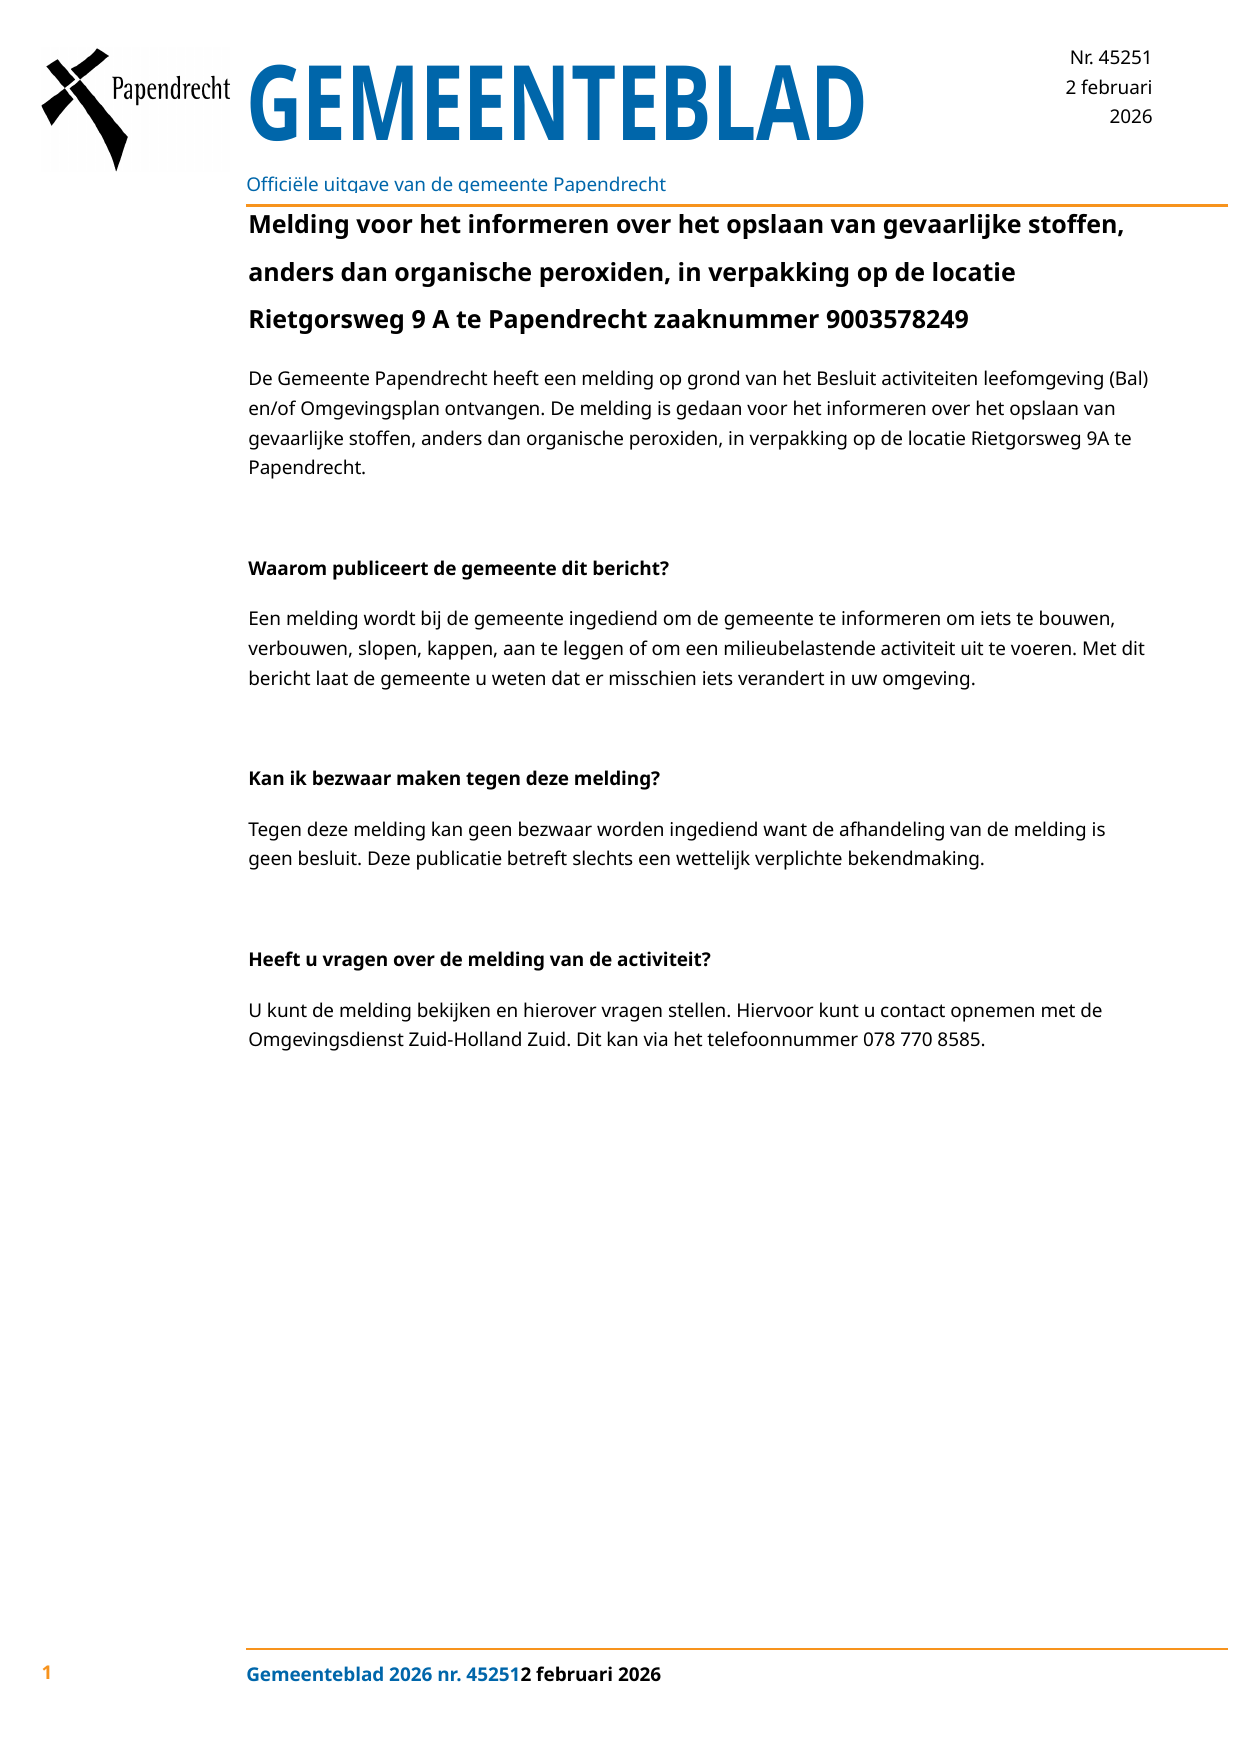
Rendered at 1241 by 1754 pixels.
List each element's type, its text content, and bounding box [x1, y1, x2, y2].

picture [41, 47, 231, 172]
text Heeft u vragen over de melding van de activiteit? [248, 946, 1152, 972]
text De Gemeente Papendrecht heeft een melding op grond van het Besluit activiteiten leefomgeving (Bal) en/of Omgevingsplan ontvangen. De melding is gedaan voor het informeren over het opslaan van gevaarlijke stoffen, anders dan organische peroxiden, in verpakking op de locatie Rietgorsweg 9A te Papendrecht. [248, 366, 1152, 480]
text Een melding wordt bij de gemeente ingediend om de gemeente te informeren om iets te bouwen, verbouwen, slopen, kappen, aan te leggen of om een milieubelastende activiteit uit te voeren. Met dit bericht laat de gemeente u weten dat er misschien iets verandert in uw omgeving. [248, 606, 1152, 690]
text Kan ik bezwaar maken tegen deze melding? [248, 766, 1152, 791]
text Waarom publiceert de gemeente dit bericht? [248, 555, 1152, 581]
text Melding voor het informeren over het opslaan van gevaarlijke stoffen, anders dan organische peroxiden, in verpakking op de locatie Rietgorsweg 9 A te Papendrecht zaaknummer 9003578249 [248, 207, 1152, 336]
text Tegen deze melding kan geen bezwaar worden ingediend want de afhandeling van de melding is geen besluit. Deze publicatie betreft slechts een wettelijk verplichte bekendmaking. [248, 816, 1152, 871]
text U kunt de melding bekijken en hierover vragen stellen. Hiervoor kunt u contact opnemen met de Omgevingsdienst Zuid-Holland Zuid. Dit kan via het telefoonnummer 078 770 8585. [248, 997, 1152, 1052]
